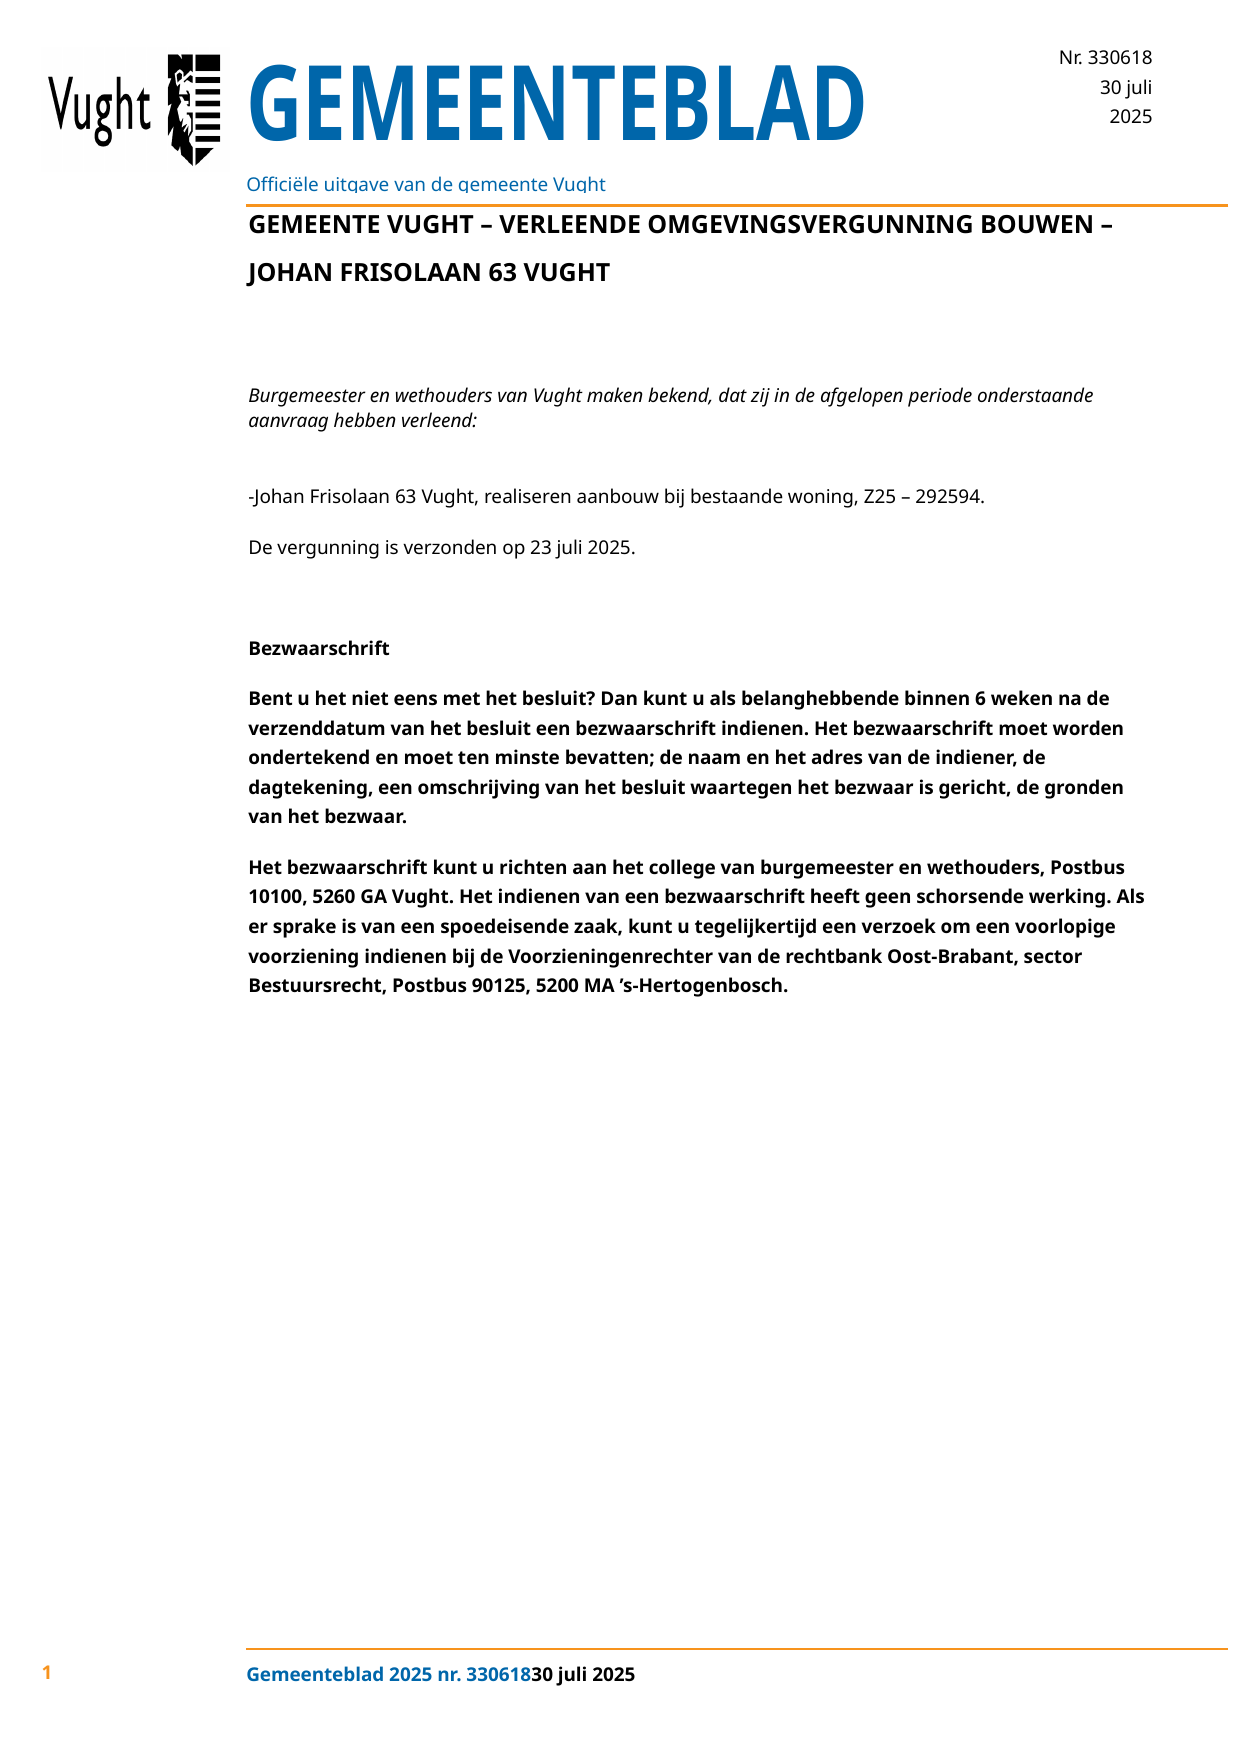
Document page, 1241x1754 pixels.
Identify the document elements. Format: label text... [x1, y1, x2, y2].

text Burgemeester en wethouders van Vught maken bekend, dat zij in de afgelopen periode onderstaande aanvraag hebben verleend: [248, 382, 1152, 433]
text Het bezwaarschrift kunt u richten aan het college van burgemeester en wethouders, Postbus 10100, 5260 GA Vught. Het indienen van een bezwaarschrift heeft geen schorsende werking. Als er sprake is van een spoedeisende zaak, kunt u tegelijkertijd een verzoek om een voorlopige voorziening indienen bij de Voorzieningenrechter van de rechtbank Oost-Brabant, sector Bestuursrecht, Postbus 90125, 5200 MA ’s-Hertogenbosch. [248, 854, 1152, 998]
text Bezwaarschrift [248, 635, 1152, 661]
text De vergunning is verzonden op 23 juli 2025. [248, 534, 1152, 560]
picture [41, 47, 231, 172]
text GEMEENTE VUGHT – VERLEENDE OMGEVINGSVERGUNNING BOUWEN – JOHAN FRISOLAAN 63 VUGHT [248, 207, 1152, 288]
text Bent u het niet eens met het besluit? Dan kunt u als belanghebbende binnen 6 weken na de verzenddatum van het besluit een bezwaarschrift indienen. Het bezwaarschrift moet worden ondertekend en moet ten minste bevatten; de naam en het adres van de indiener, de dagtekening, een omschrijving van het besluit waartegen het bezwaar is gericht, de gronden van het bezwaar. [248, 685, 1152, 829]
text -Johan Frisolaan 63 Vught, realiseren aanbouw bij bestaande woning, Z25 – 292594. [248, 484, 1152, 509]
